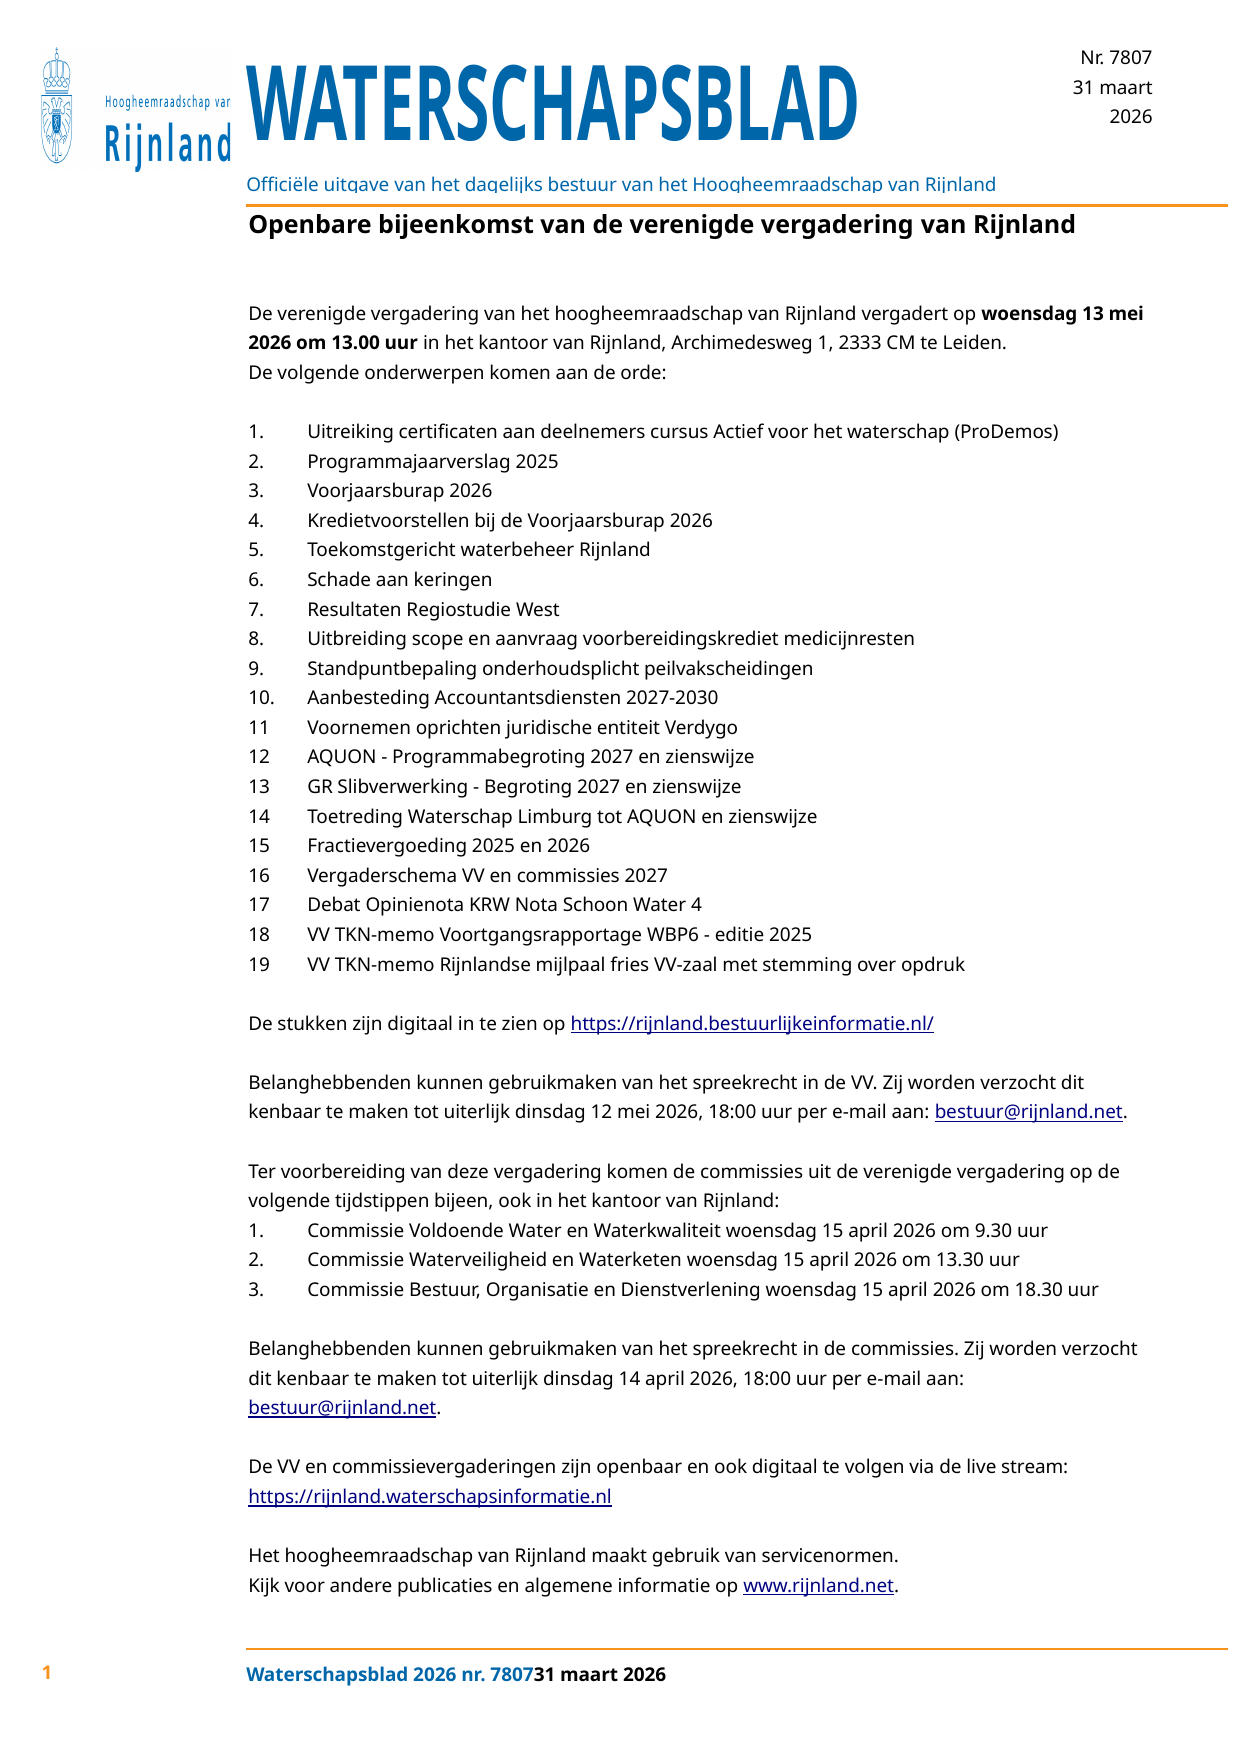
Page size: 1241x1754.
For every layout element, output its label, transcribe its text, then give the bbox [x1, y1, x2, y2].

list Programmajaarverslag 2025 [248, 448, 1152, 473]
list AQUON - Programmabegroting 2027 en zienswijze [248, 744, 1152, 769]
list Toetreding Waterschap Limburg tot AQUON en zienswijze [248, 803, 1152, 828]
text Het hoogheemraadschap van Rijnland maakt gebruik van servicenormen. [248, 1542, 1152, 1568]
text Belanghebbenden kunnen gebruikmaken van het spreekrecht in de VV. Zij worden verzocht dit kenbaar te maken tot uiterlijk dinsdag 12 mei 2026, 18:00 uur per e-mail aan: bestuur@rijnland.net. [248, 1069, 1152, 1124]
list Aanbesteding Accountantsdiensten 2027-2030 [248, 684, 1152, 710]
list Resultaten Regiostudie West [248, 596, 1152, 621]
list VV TKN-memo Voortgangsrapportage WBP6 - editie 2025 [248, 921, 1152, 947]
text Belanghebbenden kunnen gebruikmaken van het spreekrecht in de commissies. Zij worden verzocht dit kenbaar te maken tot uiterlijk dinsdag 14 april 2026, 18:00 uur per e-mail aan: bestuur@rijnland.net. [248, 1335, 1152, 1420]
list Voornemen oprichten juridische entiteit Verdygo [248, 714, 1152, 740]
picture [41, 47, 231, 172]
list Schade aan keringen [248, 566, 1152, 592]
list Vergaderschema VV en commissies 2027 [248, 862, 1152, 888]
text Kijk voor andere publicaties en algemene informatie op www.rijnland.net. [248, 1572, 1152, 1598]
list GR Slibverwerking - Begroting 2027 en zienswijze [248, 773, 1152, 799]
list Voorjaarsburap 2026 [248, 477, 1152, 503]
list Fractievergoeding 2025 en 2026 [248, 832, 1152, 858]
list VV TKN-memo Rijnlandse mijlpaal fries VV-zaal met stemming over opdruk [248, 951, 1152, 976]
list Uitbreiding scope en aanvraag voorbereidingskrediet medicijnresten [248, 625, 1152, 651]
list Commissie Voldoende Water en Waterkwaliteit woensdag 15 april 2026 om 9.30 uur [248, 1217, 1152, 1243]
list Toekomstgericht waterbeheer Rijnland [248, 537, 1152, 562]
list Commissie Waterveiligheid en Waterketen woensdag 15 april 2026 om 13.30 uur [248, 1247, 1152, 1272]
text De volgende onderwerpen komen aan de orde: [248, 359, 1152, 385]
list Uitreiking certificaten aan deelnemers cursus Actief voor het waterschap (ProDemos) [248, 418, 1152, 444]
list Debat Opinienota KRW Nota Schoon Water 4 [248, 892, 1152, 917]
list Standpuntbepaling onderhoudsplicht peilvakscheidingen [248, 655, 1152, 681]
text Openbare bijeenkomst van de verenigde vergadering van Rijnland [248, 207, 1152, 241]
list Commissie Bestuur, Organisatie en Dienstverlening woensdag 15 april 2026 om 18.30 uur [248, 1276, 1152, 1302]
text De VV en commissievergaderingen zijn openbaar en ook digitaal te volgen via de live stream: https://rijnland.waterschapsinformatie.nl [248, 1454, 1152, 1509]
text De stukken zijn digitaal in te zien op https://rijnland.bestuurlijkeinformatie.nl/ [248, 1010, 1152, 1036]
list Kredietvoorstellen bij de Voorjaarsburap 2026 [248, 507, 1152, 533]
text Ter voorbereiding van deze vergadering komen de commissies uit de verenigde vergadering op de volgende tijdstippen bijeen, ook in het kantoor van Rijnland: [248, 1158, 1152, 1213]
text De verenigde vergadering van het hoogheemraadschap van Rijnland vergadert op woensdag 13 mei 2026 om 13.00 uur in het kantoor van Rijnland, Archimedesweg 1, 2333 CM te Leiden. [248, 300, 1152, 355]
